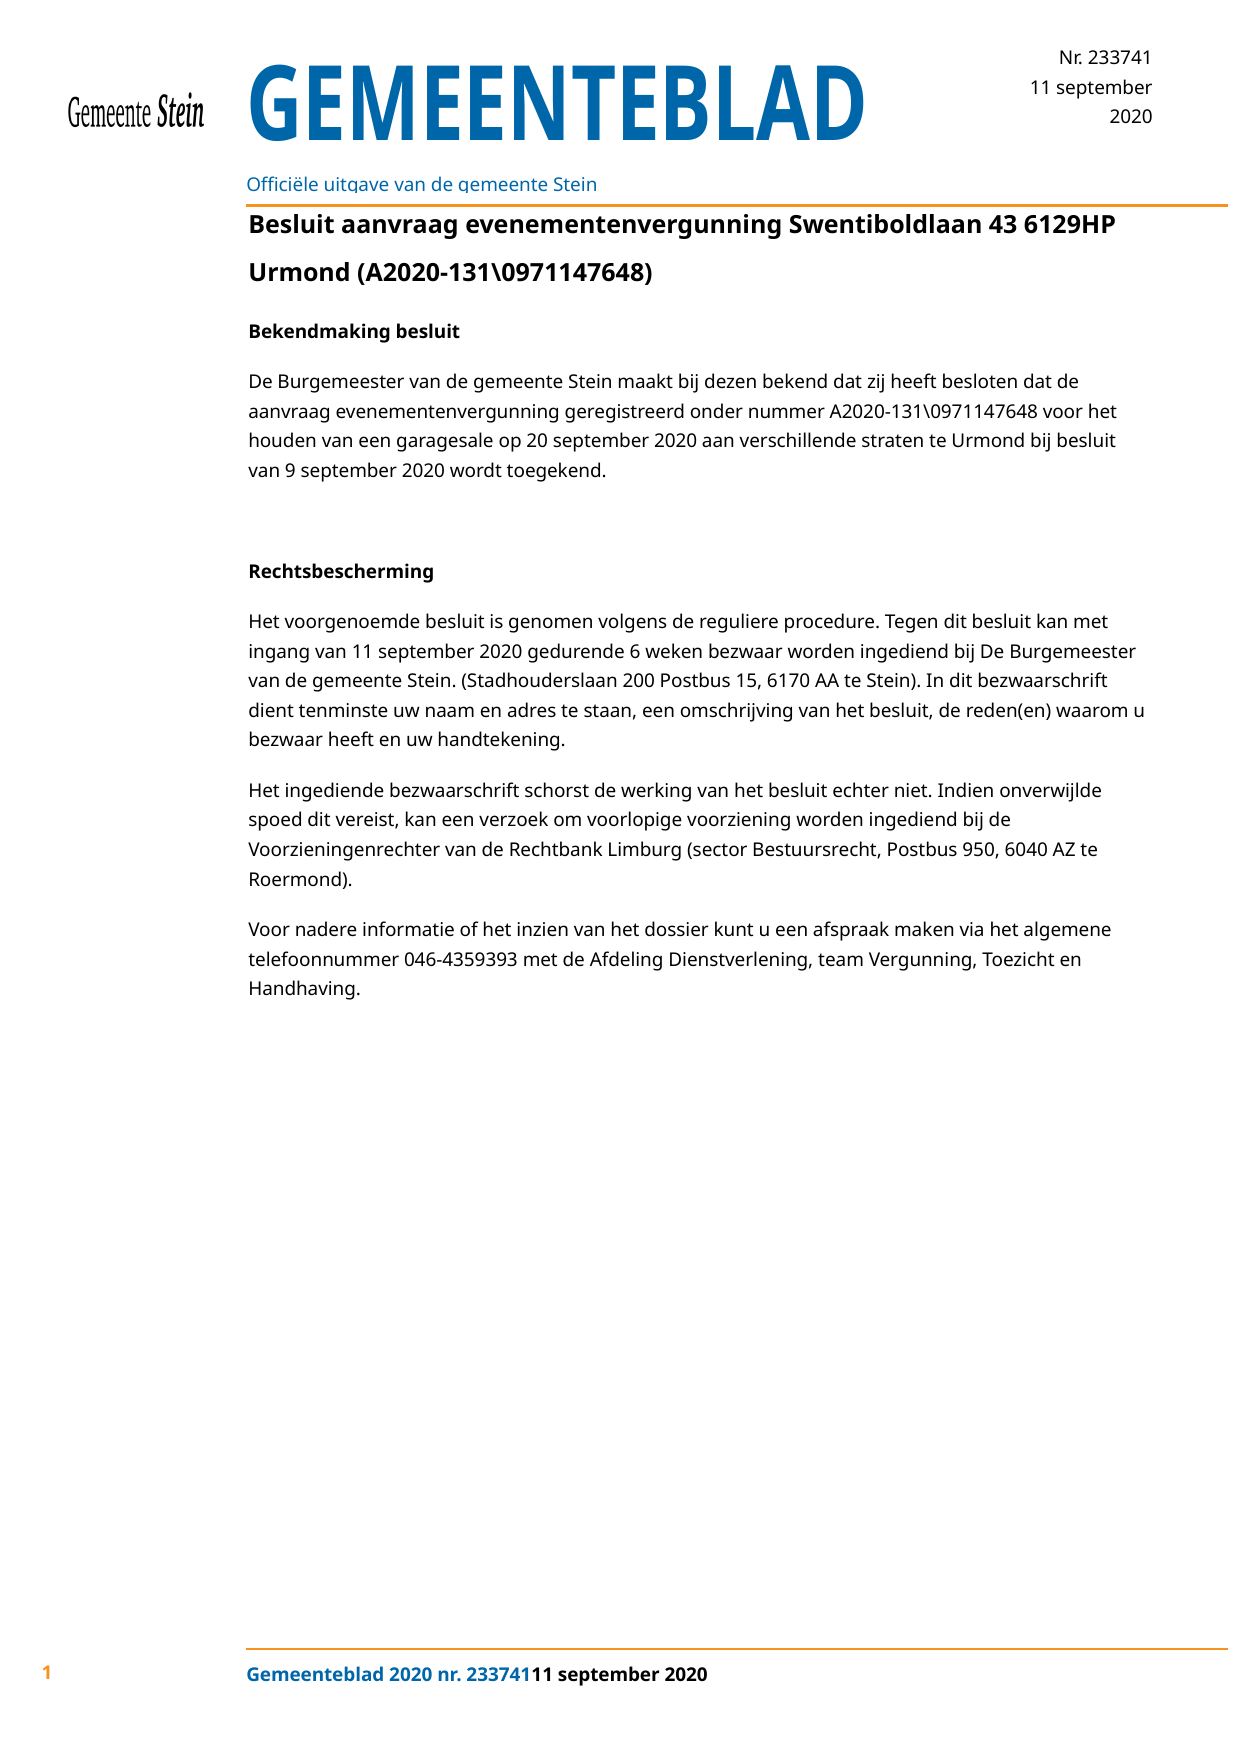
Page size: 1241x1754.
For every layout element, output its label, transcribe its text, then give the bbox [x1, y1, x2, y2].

text Voor nadere informatie of het inzien van het dossier kunt u een afspraak maken via het algemene telefoonnummer 046-4359393 met de Afdeling Dienstverlening, team Vergunning, Toezicht en Handhaving. [248, 916, 1152, 1001]
text Bekendmaking besluit [248, 318, 1152, 344]
picture [41, 47, 231, 172]
text De Burgemeester van de gemeente Stein maakt bij dezen bekend dat zij heeft besloten dat de aanvraag evenementenvergunning geregistreerd onder nummer A2020-131\0971147648 voor het houden van een garagesale op 20 september 2020 aan verschillende straten te Urmond bij besluit van 9 september 2020 wordt toegekend. [248, 368, 1152, 483]
text Het ingediende bezwaarschrift schorst de werking van het besluit echter niet. Indien onverwijlde spoed dit vereist, kan een verzoek om voorlopige voorziening worden ingediend bij de Voorzieningenrechter van de Rechtbank Limburg (sector Bestuursrecht, Postbus 950, 6040 AZ te Roermond). [248, 777, 1152, 892]
text Het voorgenoemde besluit is genomen volgens de reguliere procedure. Tegen dit besluit kan met ingang van 11 september 2020 gedurende 6 weken bezwaar worden ingediend bij De Burgemeester van de gemeente Stein. (Stadhouderslaan 200 Postbus 15, 6170 AA te Stein). In dit bezwaarschrift dient tenminste uw naam en adres te staan, een omschrijving van het besluit, de reden(en) waarom u bezwaar heeft en uw handtekening. [248, 608, 1152, 752]
text Besluit aanvraag evenementenvergunning Swentiboldlaan 43 6129HP Urmond (A2020-131\0971147648) [248, 207, 1152, 288]
text Rechtsbescherming [248, 558, 1152, 584]
